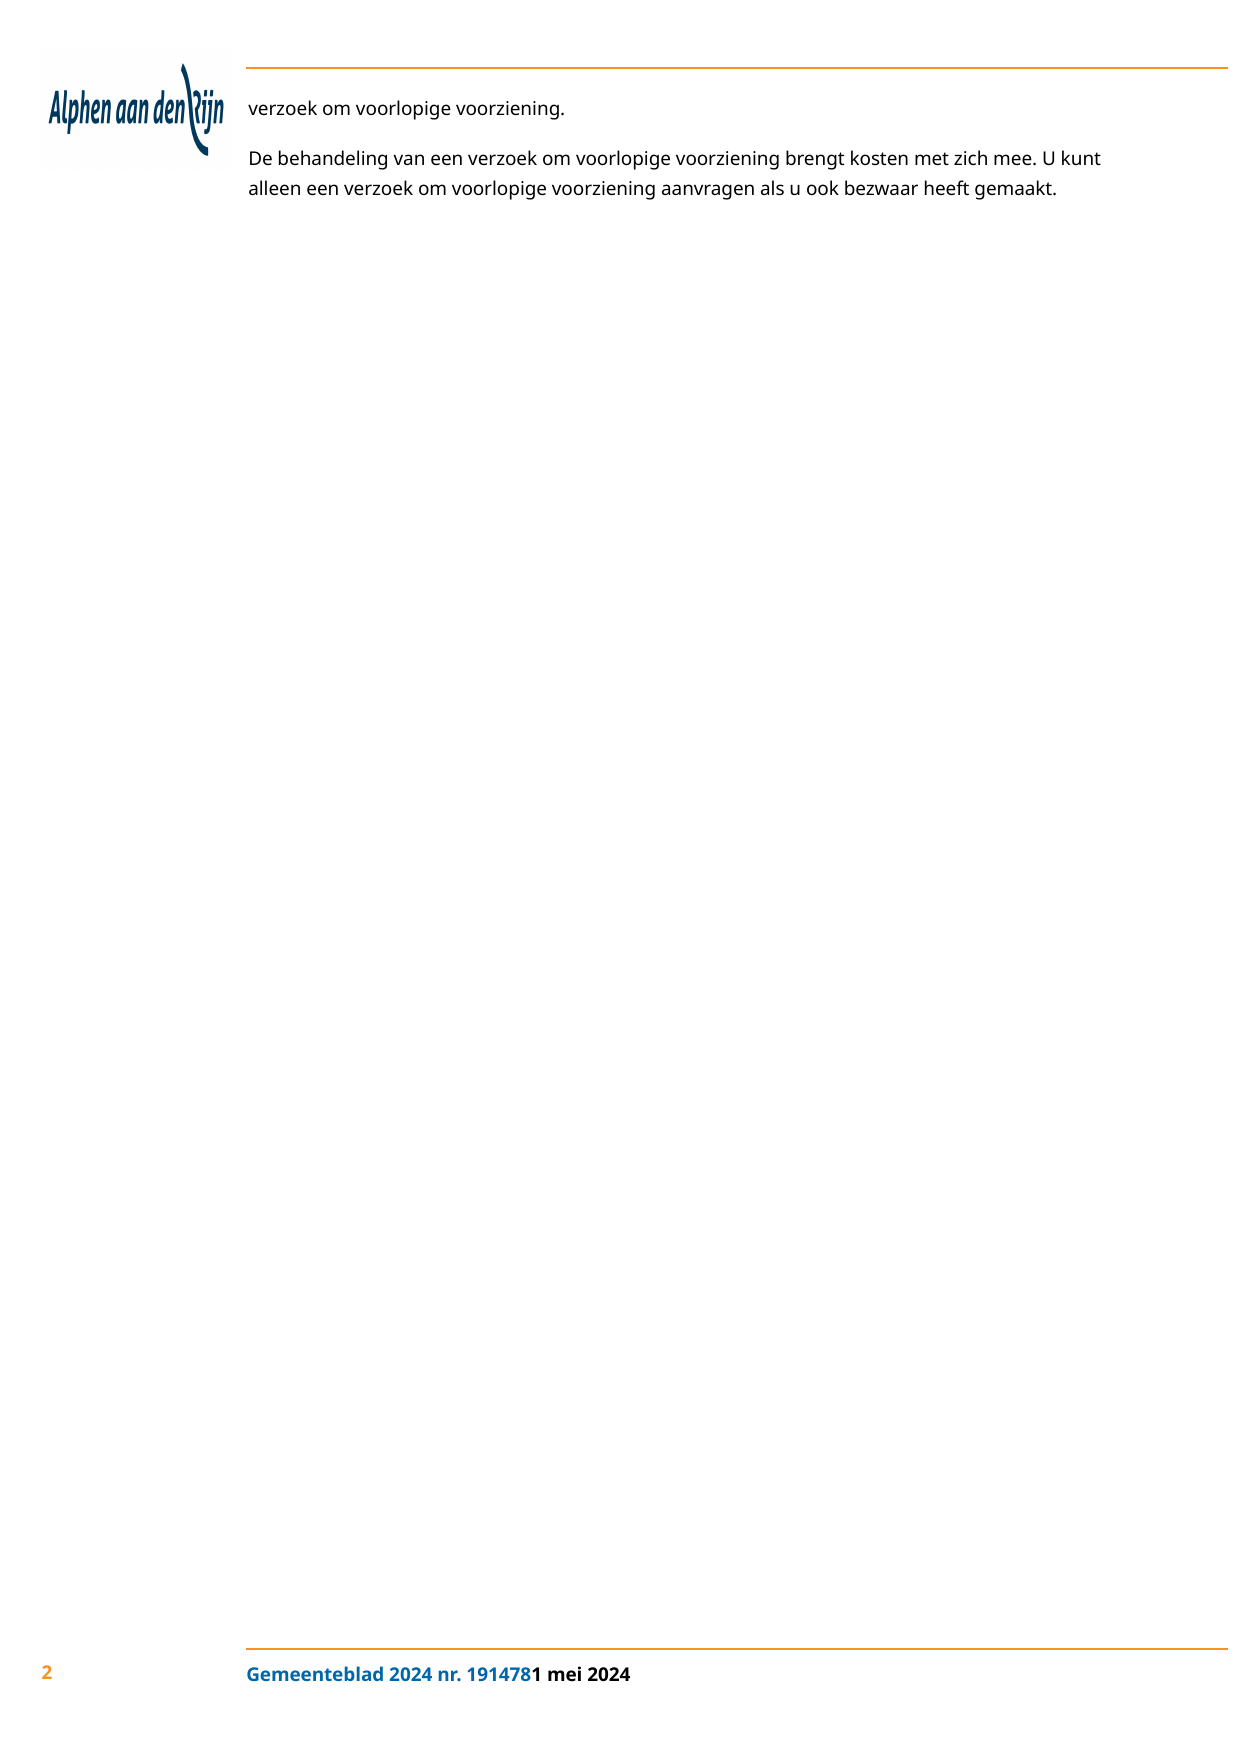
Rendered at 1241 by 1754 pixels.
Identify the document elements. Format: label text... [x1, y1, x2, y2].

text De behandeling van een verzoek om voorlopige voorziening brengt kosten met zich mee. U kunt alleen een verzoek om voorlopige voorziening aanvragen als u ook bezwaar heeft gemaakt. [248, 145, 1152, 201]
picture [41, 47, 231, 172]
text verzoek om voorlopige voorziening. [248, 95, 1152, 121]
